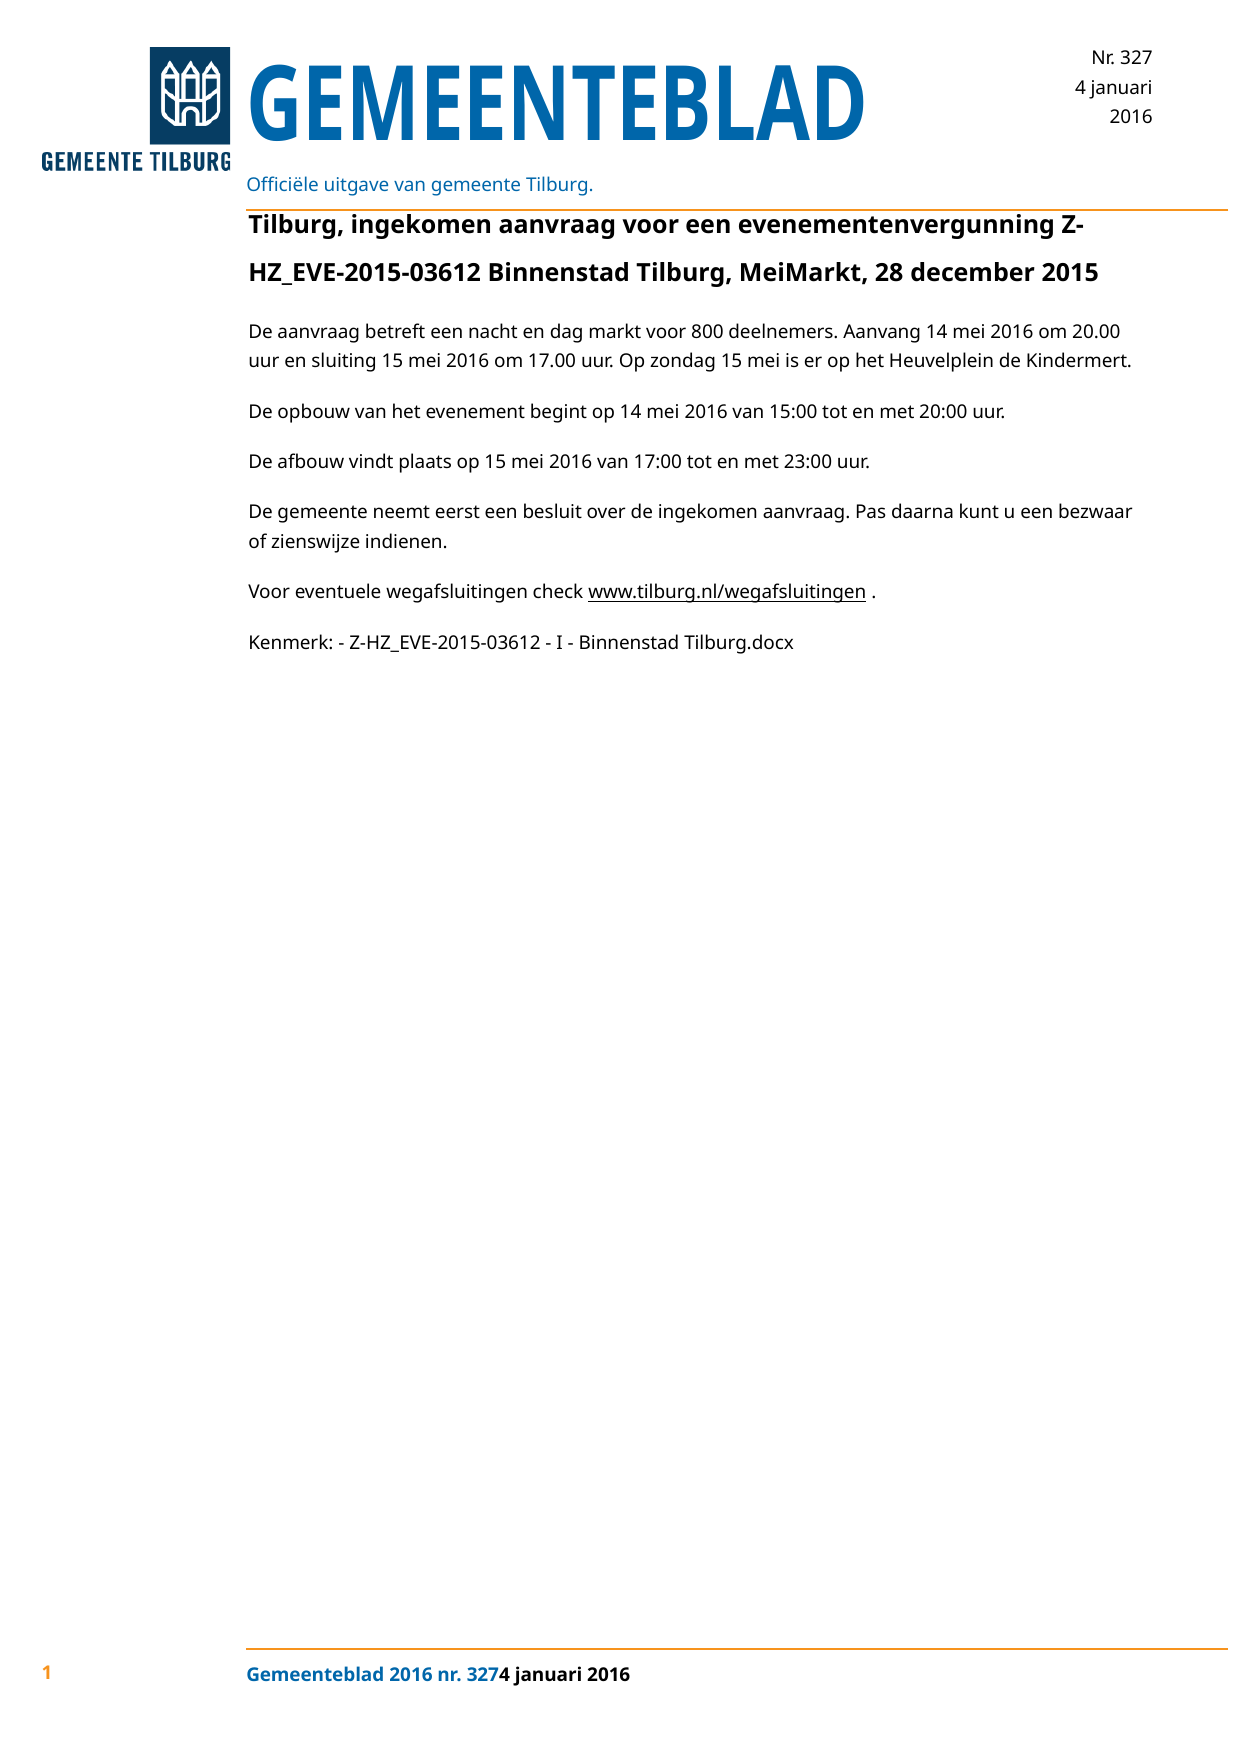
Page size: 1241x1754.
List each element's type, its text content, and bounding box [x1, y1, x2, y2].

picture [41, 47, 231, 172]
text De afbouw vindt plaats op 15 mei 2016 van 17:00 tot en met 23:00 uur. [248, 448, 1152, 474]
text De gemeente neemt eerst een besluit over de ingekomen aanvraag. Pas daarna kunt u een bezwaar of zienswijze indienen. [248, 499, 1152, 554]
text De aanvraag betreft een nacht en dag markt voor 800 deelnemers. Aanvang 14 mei 2016 om 20.00 uur en sluiting 15 mei 2016 om 17.00 uur. Op zondag 15 mei is er op het Heuvelplein de Kindermert. [248, 318, 1152, 373]
text Voor eventuele wegafsluitingen check www.tilburg.nl/wegafsluitingen . [248, 579, 1152, 604]
text Tilburg, ingekomen aanvraag voor een evenementenvergunning Z-HZ_EVE-2015-03612 Binnenstad Tilburg, MeiMarkt, 28 december 2015 [248, 211, 1152, 288]
text Kenmerk: - Z-HZ_EVE-2015-03612 - I - Binnenstad Tilburg.docx [248, 629, 1152, 655]
text De opbouw van het evenement begint op 14 mei 2016 van 15:00 tot en met 20:00 uur. [248, 398, 1152, 424]
